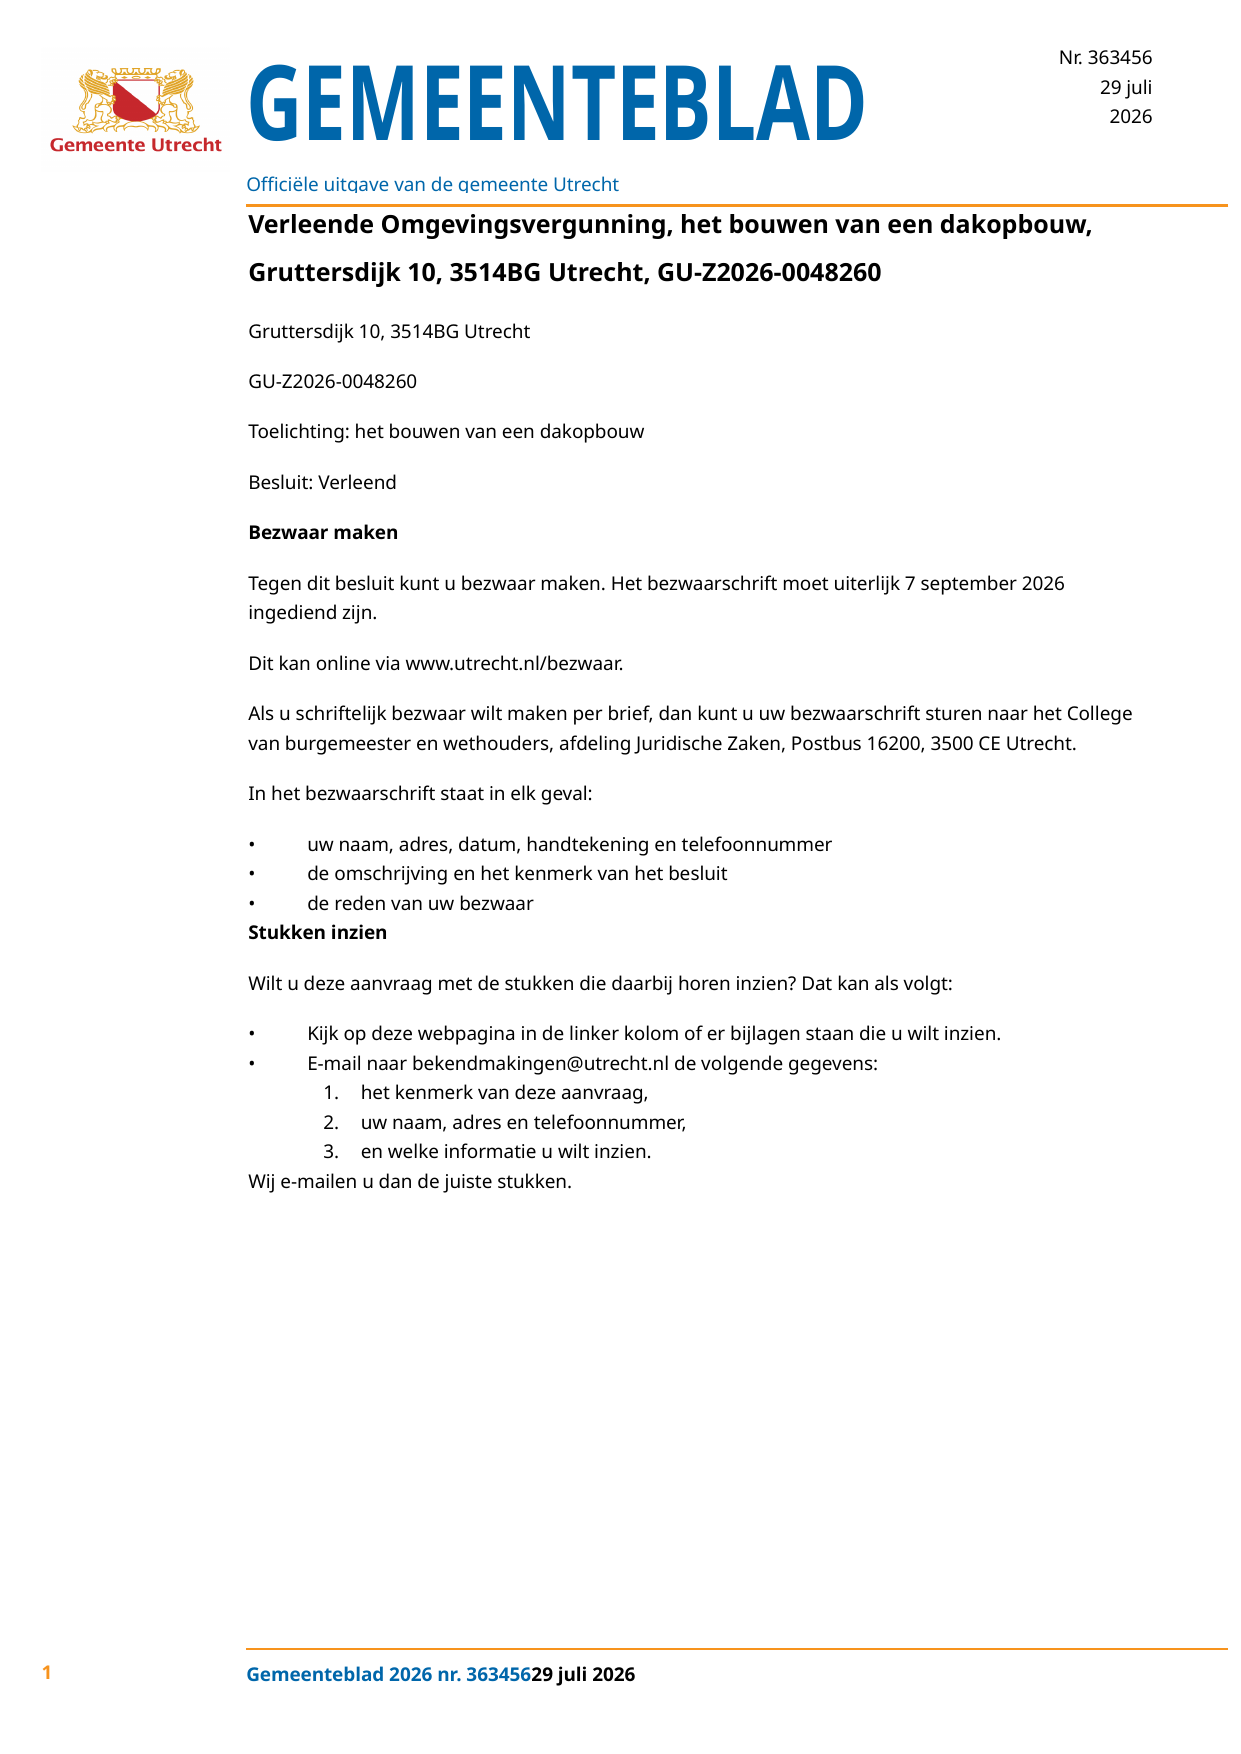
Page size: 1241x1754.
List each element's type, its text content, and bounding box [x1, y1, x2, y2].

text Stukken inzien [248, 919, 1152, 945]
text Als u schriftelijk bezwaar wilt maken per brief, dan kunt u uw bezwaarschrift sturen naar het College van burgemeester en wethouders, afdeling Juridische Zaken, Postbus 16200, 3500 CE Utrecht. [248, 700, 1152, 756]
text Tegen dit besluit kunt u bezwaar maken. Het bezwaarschrift moet uiterlijk 7 september 2026 ingediend zijn. [248, 570, 1152, 625]
picture [41, 47, 231, 172]
text Dit kan online via www.utrecht.nl/bezwaar. [248, 650, 1152, 676]
list Kijk op deze webpagina in de linker kolom of er bijlagen staan die u wilt inzien. [248, 1020, 1152, 1046]
list het kenmerk van deze aanvraag, [323, 1079, 1152, 1105]
list en welke informatie u wilt inzien. [323, 1139, 1152, 1164]
text Verleende Omgevingsvergunning, het bouwen van een dakopbouw, Gruttersdijk 10, 3514BG Utrecht, GU-Z2026-0048260 [248, 207, 1152, 288]
text Bezwaar maken [248, 519, 1152, 545]
list uw naam, adres en telefoonnummer, [323, 1109, 1152, 1135]
list uw naam, adres, datum, handtekening en telefoonnummer [248, 831, 1152, 857]
list de reden van uw bezwaar [248, 890, 1152, 916]
text Wilt u deze aanvraag met de stukken die daarbij horen inzien? Dat kan als volgt: [248, 970, 1152, 996]
list E-mail naar bekendmakingen@utrecht.nl de volgende gegevens: [248, 1050, 1152, 1076]
text Besluit: Verleend [248, 469, 1152, 495]
text Toelichting: het bouwen van een dakopbouw [248, 419, 1152, 444]
list de omschrijving en het kenmerk van het besluit [248, 860, 1152, 886]
text In het bezwaarschrift staat in elk geval: [248, 780, 1152, 806]
text Gruttersdijk 10, 3514BG Utrecht [248, 318, 1152, 344]
text Wij e-mailen u dan de juiste stukken. [248, 1168, 1152, 1194]
text GU-Z2026-0048260 [248, 368, 1152, 394]
